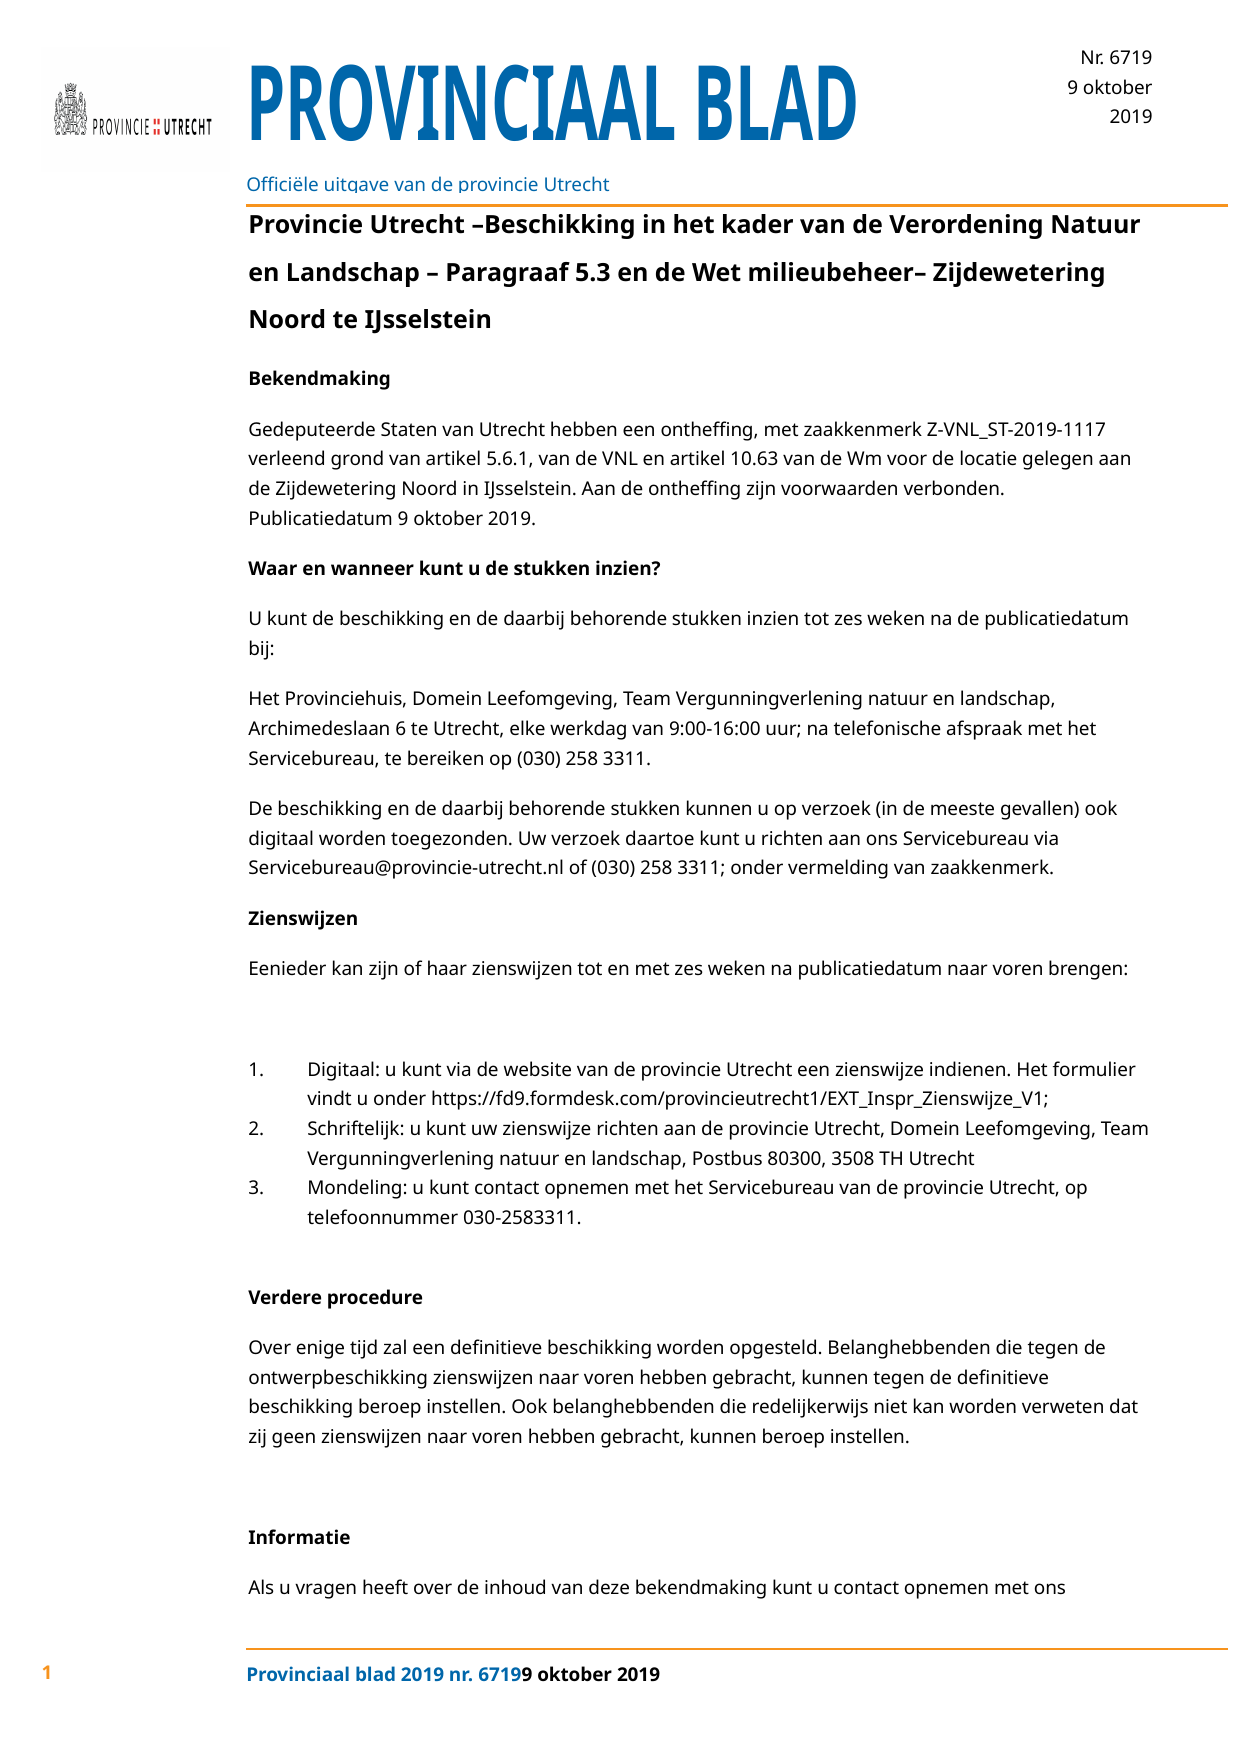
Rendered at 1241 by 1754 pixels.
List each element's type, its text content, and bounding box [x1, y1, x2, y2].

text Bekendmaking [248, 366, 1152, 391]
text Het Provinciehuis, Domein Leefomgeving, Team Vergunningverlening natuur en landschap, Archimedeslaan 6 te Utrecht, elke werkdag van 9:00-16:00 uur; na telefonische afspraak met het Servicebureau, te bereiken op (030) 258 3311. [248, 686, 1152, 770]
text Over enige tijd zal een definitieve beschikking worden opgesteld. Belanghebbenden die tegen de ontwerpbeschikking zienswijzen naar voren hebben gebracht, kunnen tegen de definitieve beschikking beroep instellen. Ook belanghebbenden die redelijkerwijs niet kan worden verweten dat zij geen zienswijzen naar voren hebben gebracht, kunnen beroep instellen. [248, 1334, 1152, 1449]
text Gedeputeerde Staten van Utrecht hebben een ontheffing, met zaakkenmerk Z-VNL_ST-2019-1117 verleend grond van artikel 5.6.1, van de VNL en artikel 10.63 van de Wm voor de locatie gelegen aan de Zijdewetering Noord in IJsselstein. Aan de ontheffing zijn voorwaarden verbonden. Publicatiedatum 9 oktober 2019. [248, 416, 1152, 530]
list Digitaal: u kunt via de website van de provincie Utrecht een zienswijze indienen. Het formulier vindt u onder https://fd9.formdesk.com/provincieutrecht1/EXT_Inspr_Zienswijze_V1; [248, 1056, 1152, 1111]
picture [41, 47, 231, 172]
text Provincie Utrecht –Beschikking in het kader van de Verordening Natuur en Landschap – Paragraaf 5.3 en de Wet milieubeheer– Zijdewetering Noord te IJsselstein [248, 207, 1152, 336]
text Informatie [248, 1524, 1152, 1549]
text Waar en wanneer kunt u de stukken inzien? [248, 555, 1152, 581]
text Eenieder kan zijn of haar zienswijzen tot en met zes weken na publicatiedatum naar voren brengen: [248, 955, 1152, 981]
list Mondeling: u kunt contact opnemen met het Servicebureau van de provincie Utrecht, op telefoonnummer 030-2583311. [248, 1174, 1152, 1229]
text Als u vragen heeft over de inhoud van deze bekendmaking kunt u contact opnemen met ons [248, 1574, 1152, 1600]
text Zienswijzen [248, 905, 1152, 930]
text U kunt de beschikking en de daarbij behorende stukken inzien tot zes weken na de publicatiedatum bij: [248, 606, 1152, 661]
text Verdere procedure [248, 1284, 1152, 1309]
text De beschikking en de daarbij behorende stukken kunnen u op verzoek (in de meeste gevallen) ook digitaal worden toegezonden. Uw verzoek daartoe kunt u richten aan ons Servicebureau via Servicebureau@provincie-utrecht.nl of (030) 258 3311; onder vermelding van zaakkenmerk. [248, 795, 1152, 880]
list Schriftelijk: u kunt uw zienswijze richten aan de provincie Utrecht, Domein Leefomgeving, Team Vergunningverlening natuur en landschap, Postbus 80300, 3508 TH Utrecht [248, 1115, 1152, 1170]
